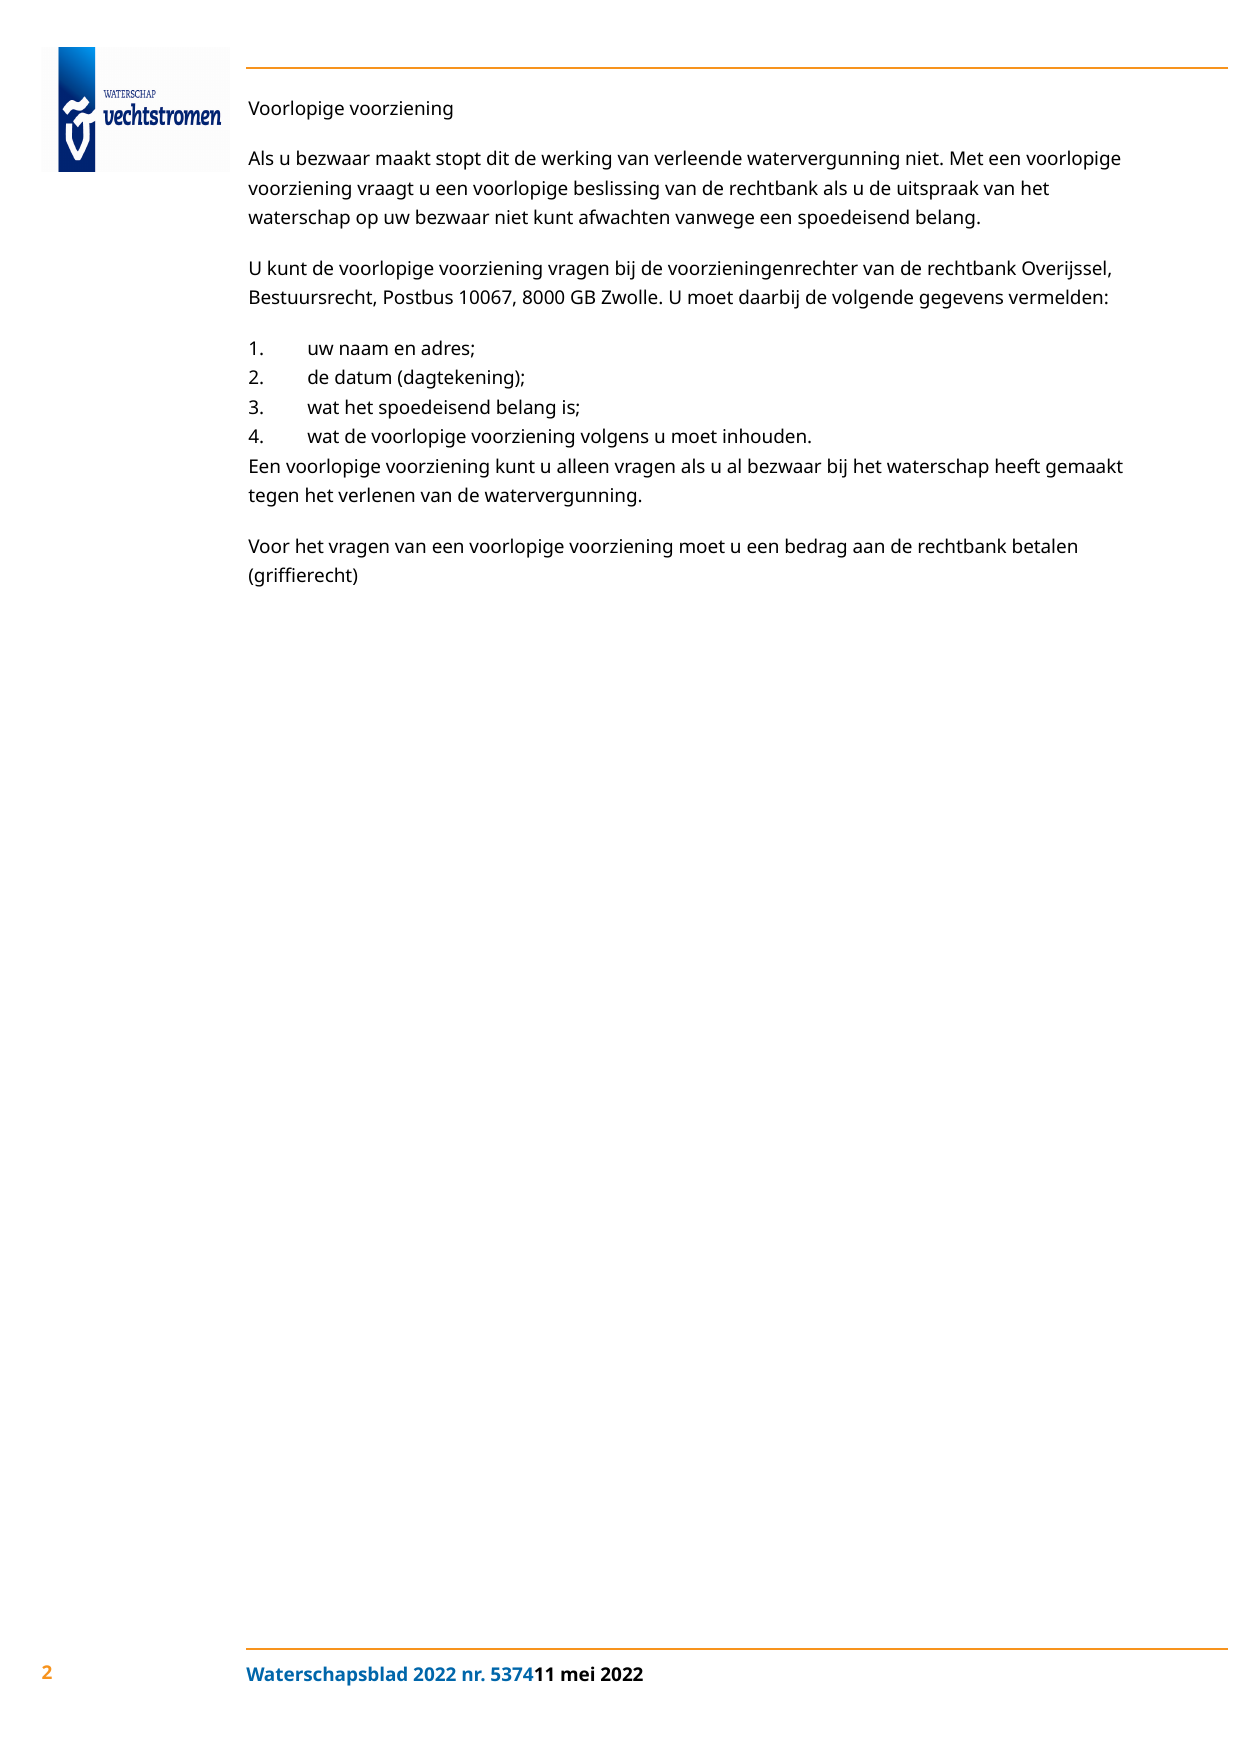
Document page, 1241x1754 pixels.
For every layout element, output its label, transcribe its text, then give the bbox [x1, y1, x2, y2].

list de datum (dagtekening); [248, 364, 1152, 390]
text Voorlopige voorziening [248, 95, 1152, 121]
list wat de voorlopige voorziening volgens u moet inhouden. [248, 423, 1152, 449]
text Een voorlopige voorziening kunt u alleen vragen als u al bezwaar bij het waterschap heeft gemaakt tegen het verlenen van de watervergunning. [248, 453, 1152, 508]
picture [41, 47, 231, 172]
text Voor het vragen van een voorlopige voorziening moet u een bedrag aan de rechtbank betalen (griffierecht) [248, 533, 1152, 588]
list wat het spoedeisend belang is; [248, 394, 1152, 420]
text U kunt de voorlopige voorziening vragen bij de voorzieningenrechter van de rechtbank Overijssel, Bestuursrecht, Postbus 10067, 8000 GB Zwolle. U moet daarbij de volgende gegevens vermelden: [248, 255, 1152, 310]
text Als u bezwaar maakt stopt dit de werking van verleende watervergunning niet. Met een voorlopige voorziening vraagt u een voorlopige beslissing van de rechtbank als u de uitspraak van het waterschap op uw bezwaar niet kunt afwachten vanwege een spoedeisend belang. [248, 145, 1152, 230]
list uw naam en adres; [248, 335, 1152, 361]
